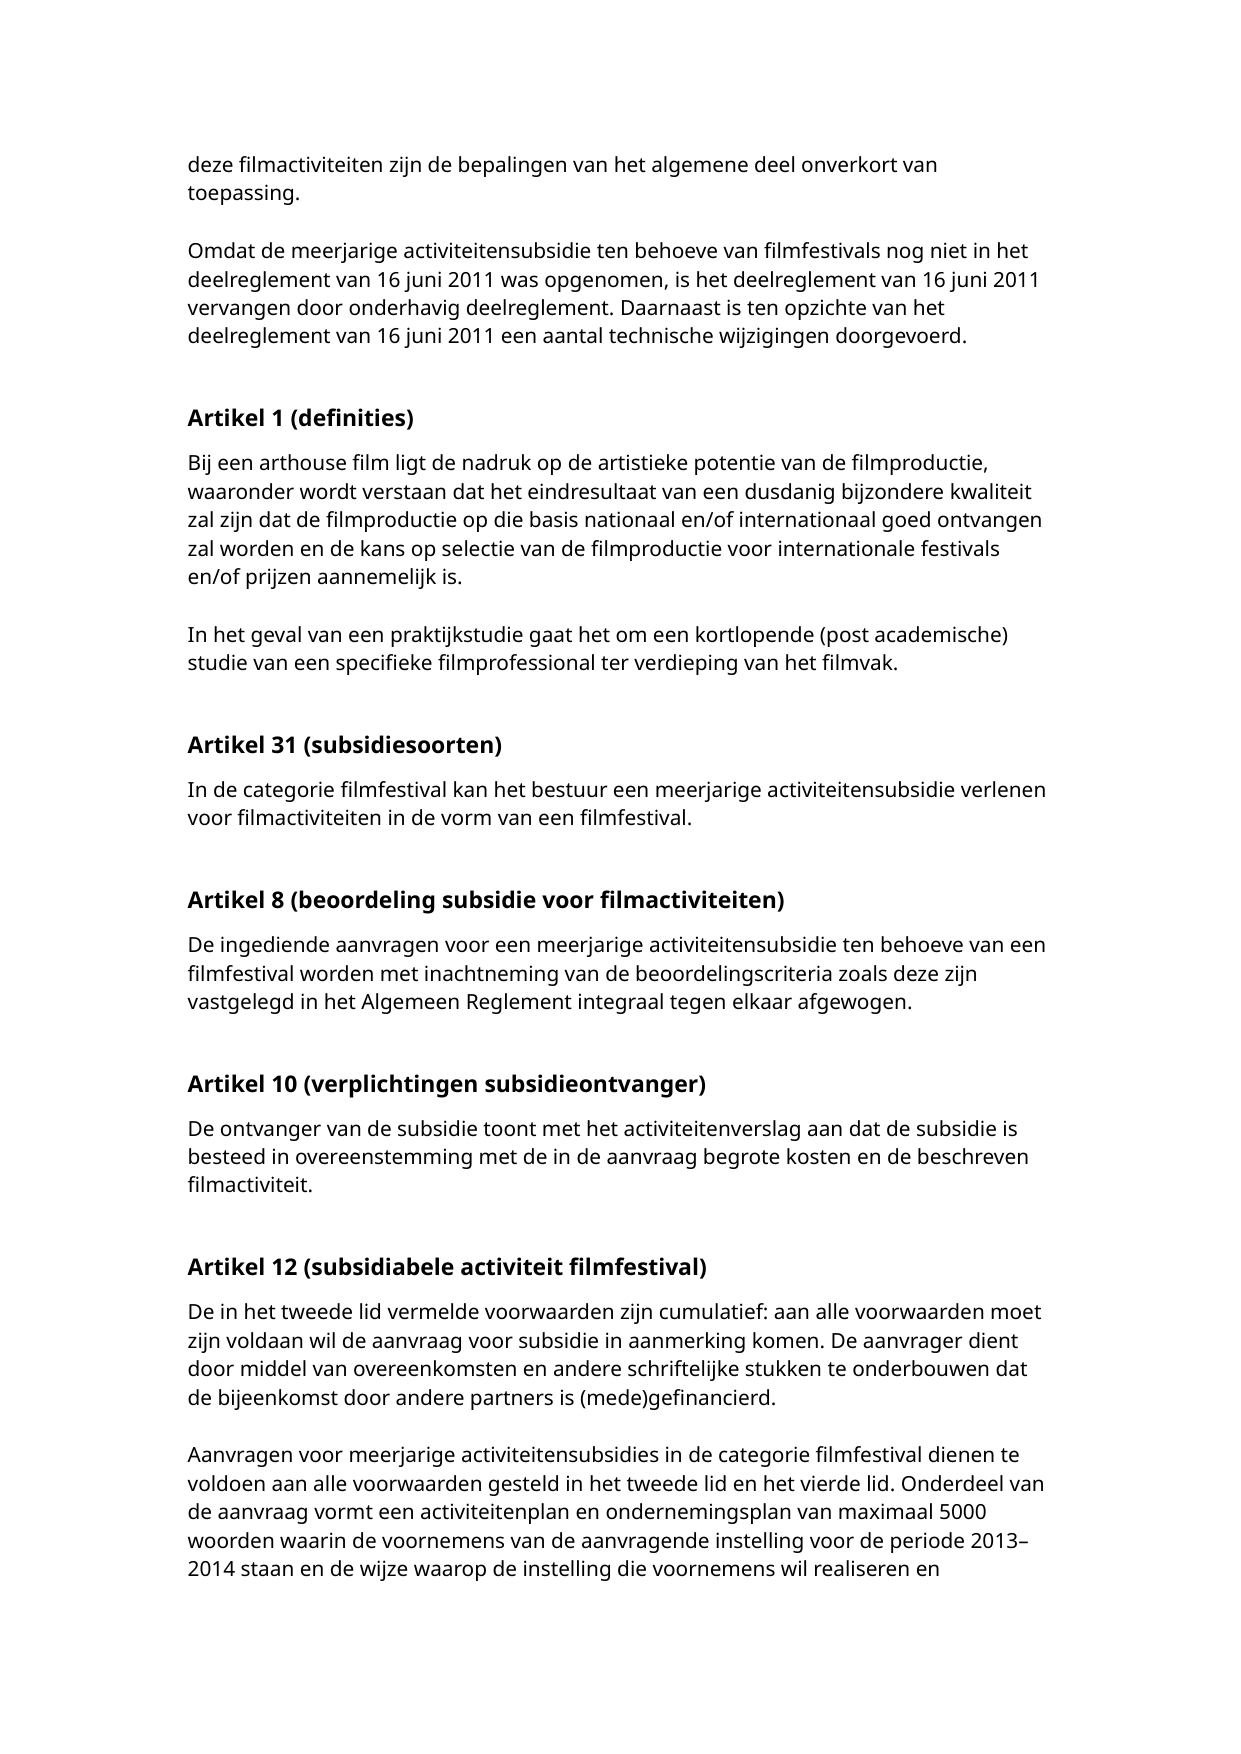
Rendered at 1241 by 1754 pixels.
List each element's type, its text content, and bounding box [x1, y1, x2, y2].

text Bij een arthouse film ligt de nadruk op de artistieke potentie van de filmproductie, waaronder wordt verstaan dat het eindresultaat van een dusdanig bijzondere kwaliteit zal zijn dat de filmproductie op die basis nationaal en/of internationaal goed ontvangen zal worden en de kans op selectie van de filmproductie voor internationale festivals en/of prijzen aannemelijk is. [187, 448, 1053, 591]
text De in het tweede lid vermelde voorwaarden zijn cumulatief: aan alle voorwaarden moet zijn voldaan wil de aanvraag voor subsidie in aanmerking komen. De aanvrager dient door middel van overeenkomsten en andere schriftelijke stukken te onderbouwen dat de bijeenkomst door andere partners is (mede)gefinancierd. [187, 1297, 1053, 1411]
subtitle Artikel 31 (subsidiesoorten) [187, 729, 1053, 760]
subtitle Artikel 1 (definities) [187, 402, 1053, 433]
subtitle Artikel 12 (subsidiabele activiteit filmfestival) [187, 1251, 1053, 1282]
subtitle Artikel 8 (beoordeling subsidie voor filmactiviteiten) [187, 884, 1053, 915]
text De ontvanger van de subsidie toont met het activiteitenverslag aan dat de subsidie is besteed in overeenstemming met de in de aanvraag begrote kosten en de beschreven filmactiviteit. [187, 1114, 1053, 1199]
text Omdat de meerjarige activiteitensubsidie ten behoeve van filmfestivals nog niet in het deelreglement van 16 juni 2011 was opgenomen, is het deelreglement van 16 juni 2011 vervangen door onderhavig deelreglement. Daarnaast is ten opzichte van het deelreglement van 16 juni 2011 een aantal technische wijzigingen doorgevoerd. [187, 236, 1053, 350]
text deze filmactiviteiten zijn de bepalingen van het algemene deel onverkort van toepassing. [187, 150, 1053, 207]
subtitle Artikel 10 (verplichtingen subsidieontvanger) [187, 1067, 1053, 1099]
text In de categorie filmfestival kan het bestuur een meerjarige activiteitensubsidie verlenen voor filmactiviteiten in de vorm van een filmfestival. [187, 775, 1053, 832]
text In het geval van een praktijkstudie gaat het om een kortlopende (post academische) studie van een specifieke filmprofessional ter verdieping van het filmvak. [187, 620, 1053, 677]
text De ingediende aanvragen voor een meerjarige activiteitensubsidie ten behoeve van een filmfestival worden met inachtneming van de beoordelingscriteria zoals deze zijn vastgelegd in het Algemeen Reglement integraal tegen elkaar afgewogen. [187, 930, 1053, 1016]
text Aanvragen voor meerjarige activiteitensubsidies in de categorie filmfestival dienen te voldoen aan alle voorwaarden gesteld in het tweede lid en het vierde lid. Onderdeel van de aanvraag vormt een activiteitenplan en ondernemingsplan van maximaal 5000 woorden waarin de voornemens van de aanvragende instelling voor de periode 2013–2014 staan en de wijze waarop de instelling die voornemens wil realiseren en [187, 1441, 1053, 1583]
